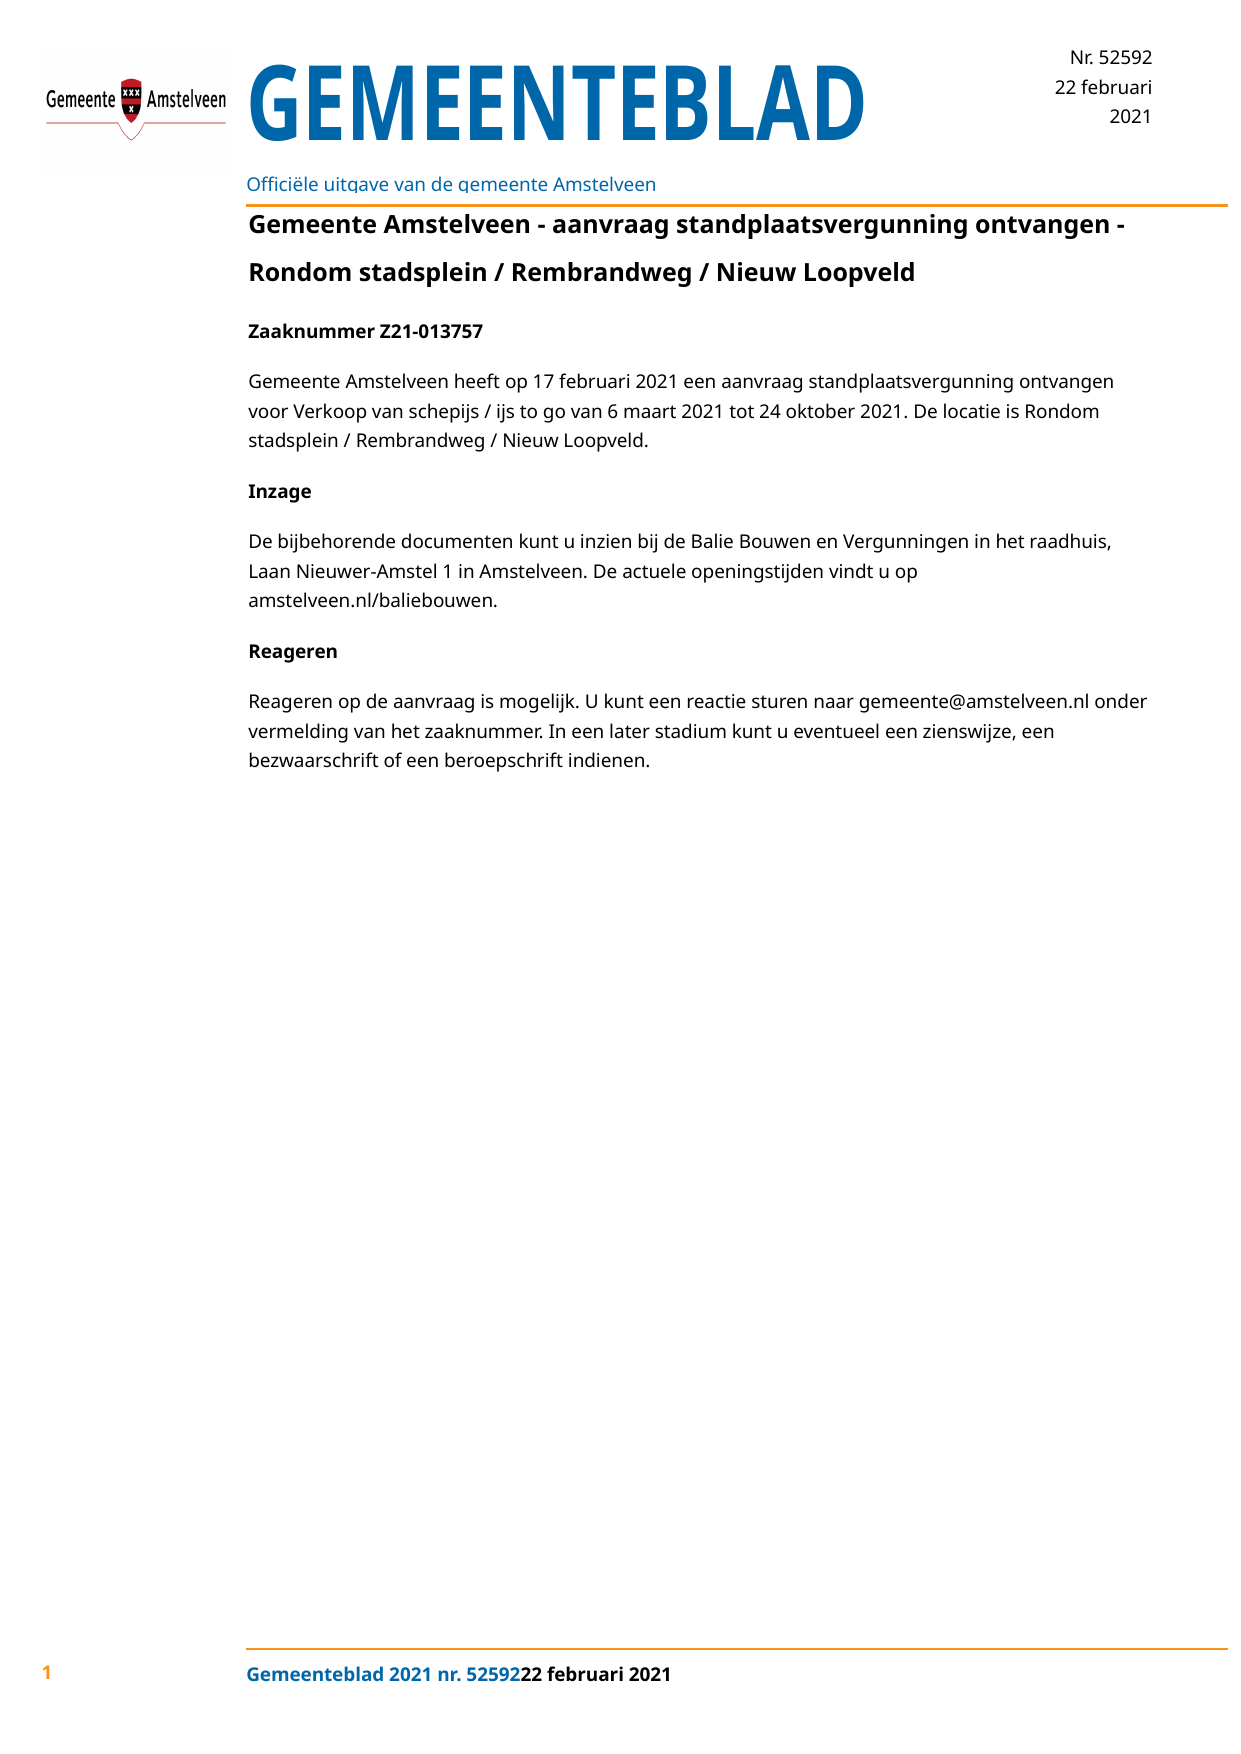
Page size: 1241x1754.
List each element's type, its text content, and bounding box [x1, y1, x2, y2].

text Zaaknummer Z21-013757 [248, 318, 1152, 344]
text Reageren op de aanvraag is mogelijk. U kunt een reactie sturen naar gemeente@amstelveen.nl onder vermelding van het zaaknummer. In een later stadium kunt u eventueel een zienswijze, een bezwaarschrift of een beroepschrift indienen. [248, 688, 1152, 773]
text Gemeente Amstelveen heeft op 17 februari 2021 een aanvraag standplaatsvergunning ontvangen voor Verkoop van schepijs / ijs to go van 6 maart 2021 tot 24 oktober 2021. De locatie is Rondom stadsplein / Rembrandweg / Nieuw Loopveld. [248, 368, 1152, 453]
text Inzage [248, 478, 1152, 504]
picture [41, 47, 231, 172]
text De bijbehorende documenten kunt u inzien bij de Balie Bouwen en Vergunningen in het raadhuis, Laan Nieuwer-Amstel 1 in Amstelveen. De actuele openingstijden vindt u op amstelveen.nl/baliebouwen. [248, 528, 1152, 613]
text Gemeente Amstelveen - aanvraag standplaatsvergunning ontvangen - Rondom stadsplein / Rembrandweg / Nieuw Loopveld [248, 207, 1152, 288]
text Reageren [248, 638, 1152, 664]
